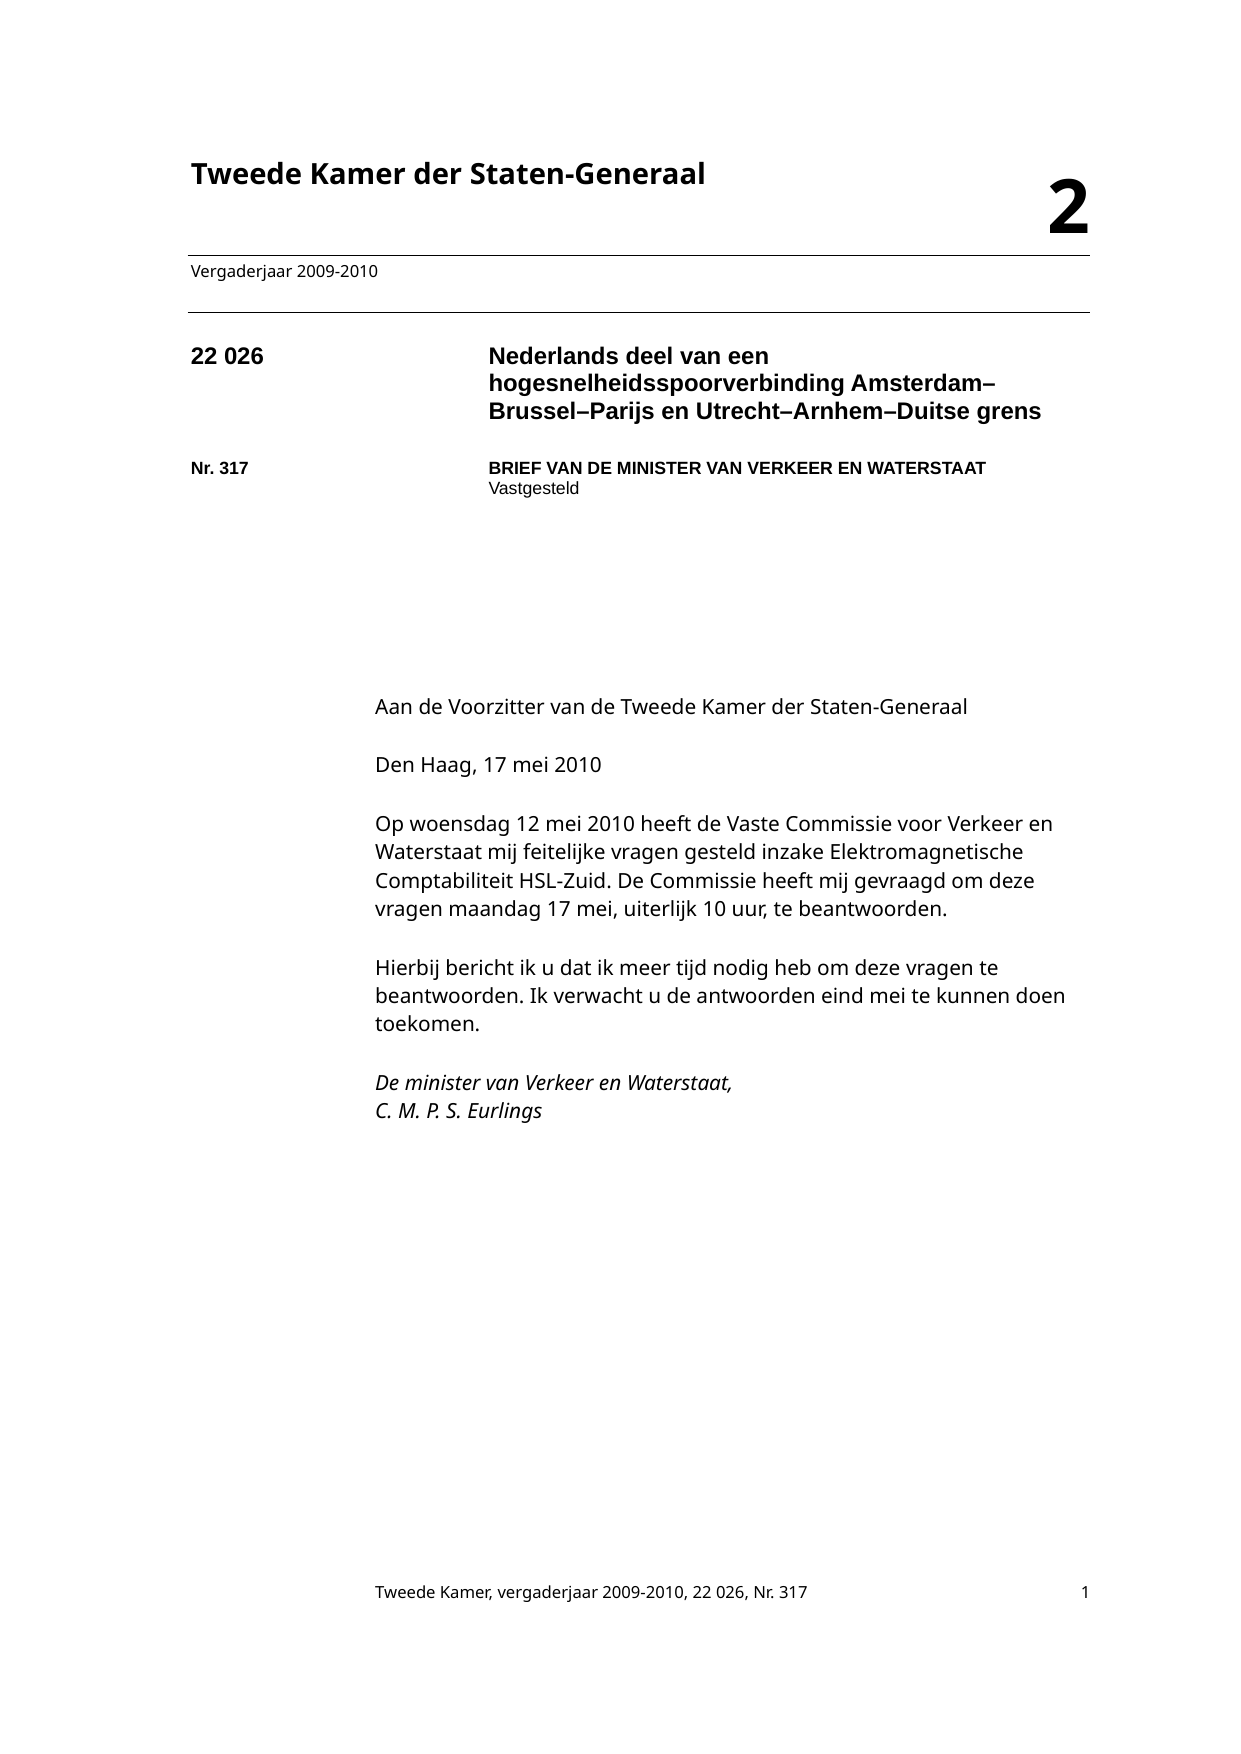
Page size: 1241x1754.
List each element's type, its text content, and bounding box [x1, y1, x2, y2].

table_header 2 [910, 150, 1090, 255]
table_cell [485, 256, 1090, 312]
text Op woensdag 12 mei 2010 heeft de Vaste Commissie voor Verkeer en Waterstaat mij feitelijke vragen gesteld inzake Elektromagnetische Comptabiliteit HSL-Zuid. De Commissie heeft mij gevraagd om deze vragen maandag 17 mei, uiterlijk 10 uur, te beantwoorden. [375, 809, 1090, 923]
table_cell Vergaderjaar 2009-2010 [188, 256, 485, 312]
table_cell BRIEF VAN DE MINISTER VAN VERKEER EN WATERSTAAT Vastgesteld [485, 455, 1090, 573]
text Den Haag, 17 mei 2010 [375, 751, 1090, 779]
text De minister van Verkeer en Waterstaat, [375, 1068, 1090, 1096]
table_header Tweede Kamer der Staten-Generaal [188, 150, 909, 255]
table_cell 22 026 [188, 339, 485, 454]
text Aan de Voorzitter van de Tweede Kamer der Staten-Generaal [375, 692, 1090, 721]
text C. M. P. S. Eurlings [375, 1096, 1090, 1125]
text Hierbij bericht ik u dat ik meer tijd nodig heb om deze vragen te beantwoorden. Ik verwacht u de antwoorden eind mei te kunnen doen toekomen. [375, 953, 1090, 1038]
table_cell Nr. 317 [188, 455, 485, 573]
table_cell [188, 313, 485, 339]
table_cell [485, 313, 1090, 339]
table_cell Nederlands deel van een hogesnelheidsspoorverbinding Amsterdam–Brussel–Parijs en Utrecht–Arnhem–Duitse grens [485, 339, 1090, 454]
